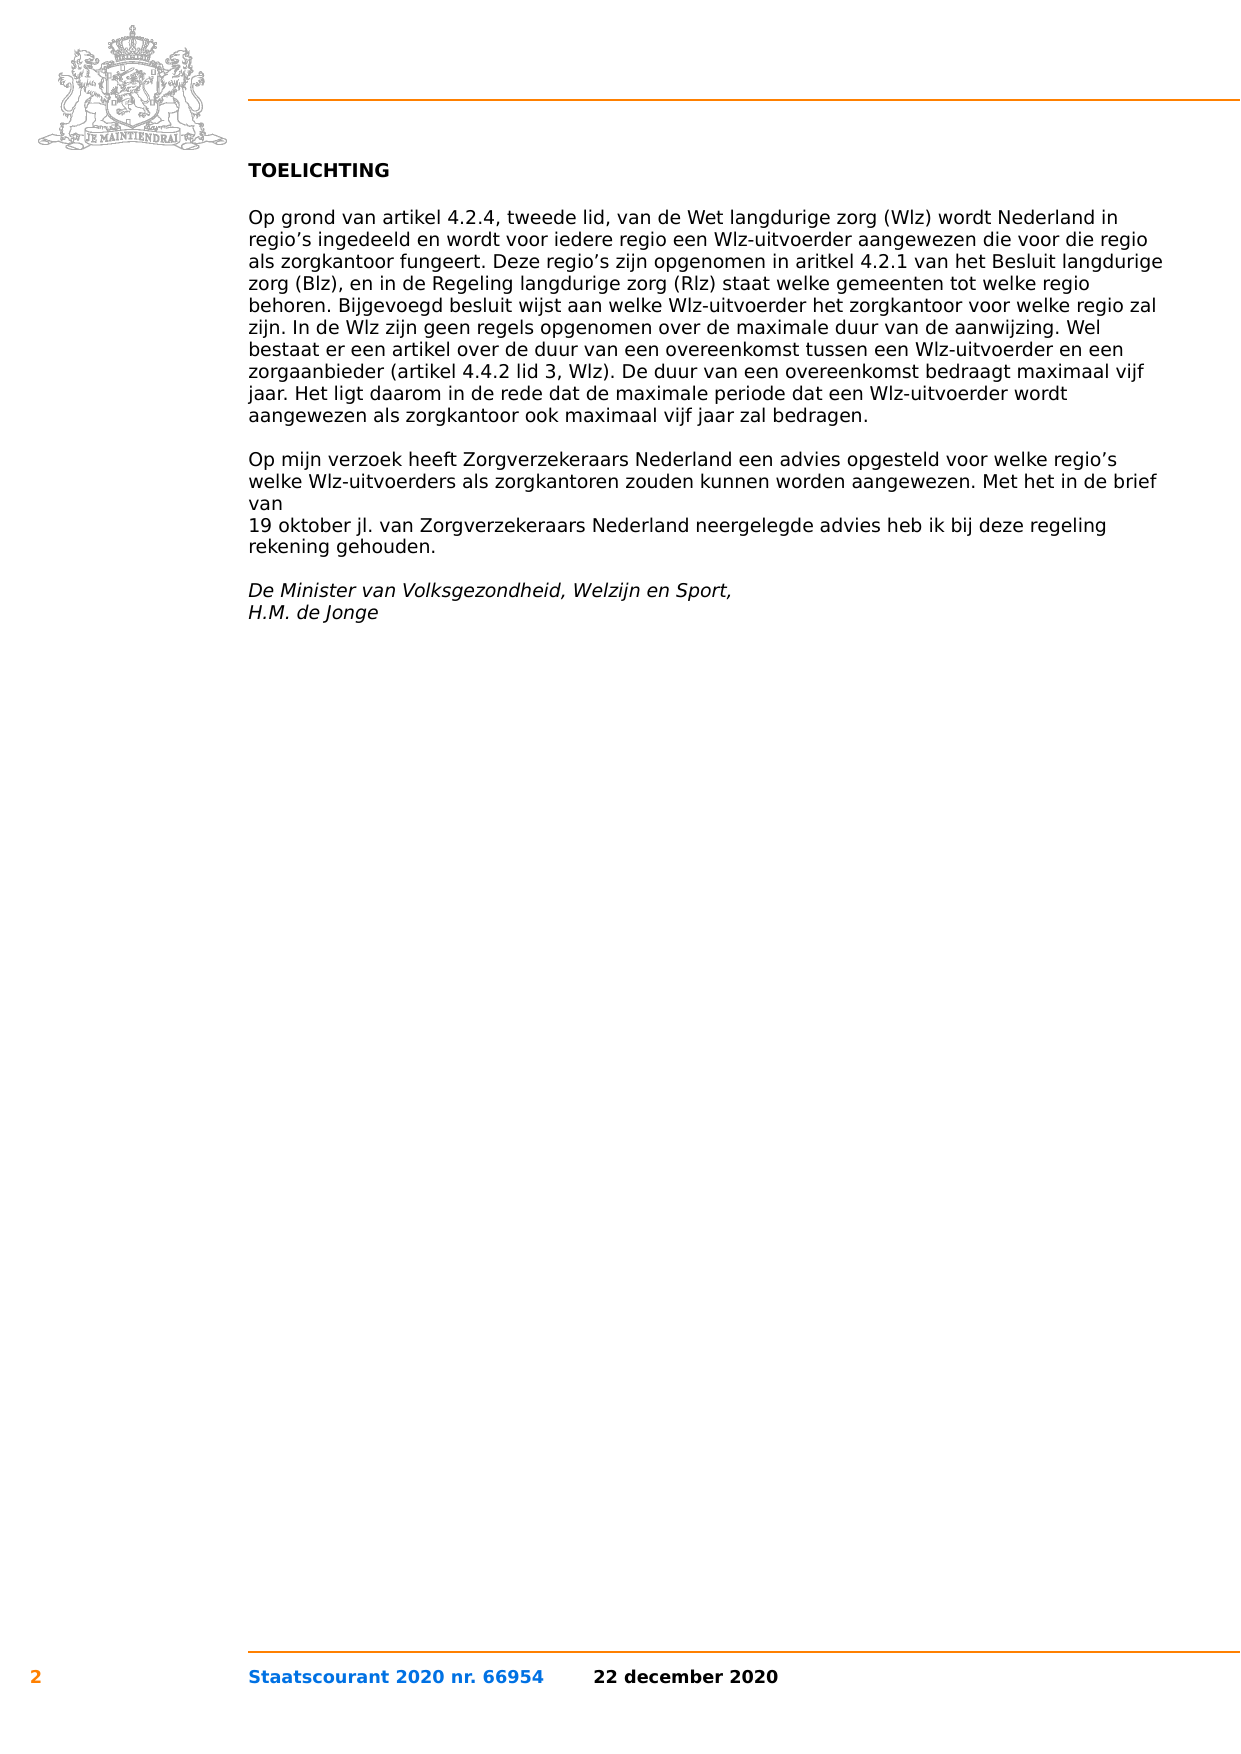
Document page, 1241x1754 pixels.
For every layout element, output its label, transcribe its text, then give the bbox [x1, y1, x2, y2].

subtitle TOELICHTING [248, 160, 1163, 182]
text De Minister van Volksgezondheid, Welzijn en Sport, H.M. de Jonge [248, 580, 1163, 624]
text 19 oktober jl. van Zorgverzekeraars Nederland neergelegde advies heb ik bij deze regeling rekening gehouden. [248, 514, 1163, 558]
text Op grond van artikel 4.2.4, tweede lid, van de Wet langdurige zorg (Wlz) wordt Nederland in regio’s ingedeeld en wordt voor iedere regio een Wlz-uitvoerder aangewezen die voor die regio als zorgkantoor fungeert. Deze regio’s zijn opgenomen in aritkel 4.2.1 van het Besluit langdurige zorg (Blz), en in de Regeling langdurige zorg (Rlz) staat welke gemeenten tot welke regio behoren. Bijgevoegd besluit wijst aan welke Wlz-uitvoerder het zorgkantoor voor welke regio zal zijn. In de Wlz zijn geen regels opgenomen over de maximale duur van de aanwijzing. Wel bestaat er een artikel over de duur van een overeenkomst tussen een Wlz-uitvoerder en een zorgaanbieder (artikel 4.4.2 lid 3, Wlz). De duur van een overeenkomst bedraagt maximaal vijf jaar. Het ligt daarom in de rede dat de maximale periode dat een Wlz-uitvoerder wordt aangewezen als zorgkantoor ook maximaal vijf jaar zal bedragen. [248, 207, 1163, 427]
text Op mijn verzoek heeft Zorgverzekeraars Nederland een advies opgesteld voor welke regio’s welke Wlz-uitvoerders als zorgkantoren zouden kunnen worden aangewezen. Met het in de brief van [248, 448, 1163, 514]
picture [38, 25, 227, 150]
